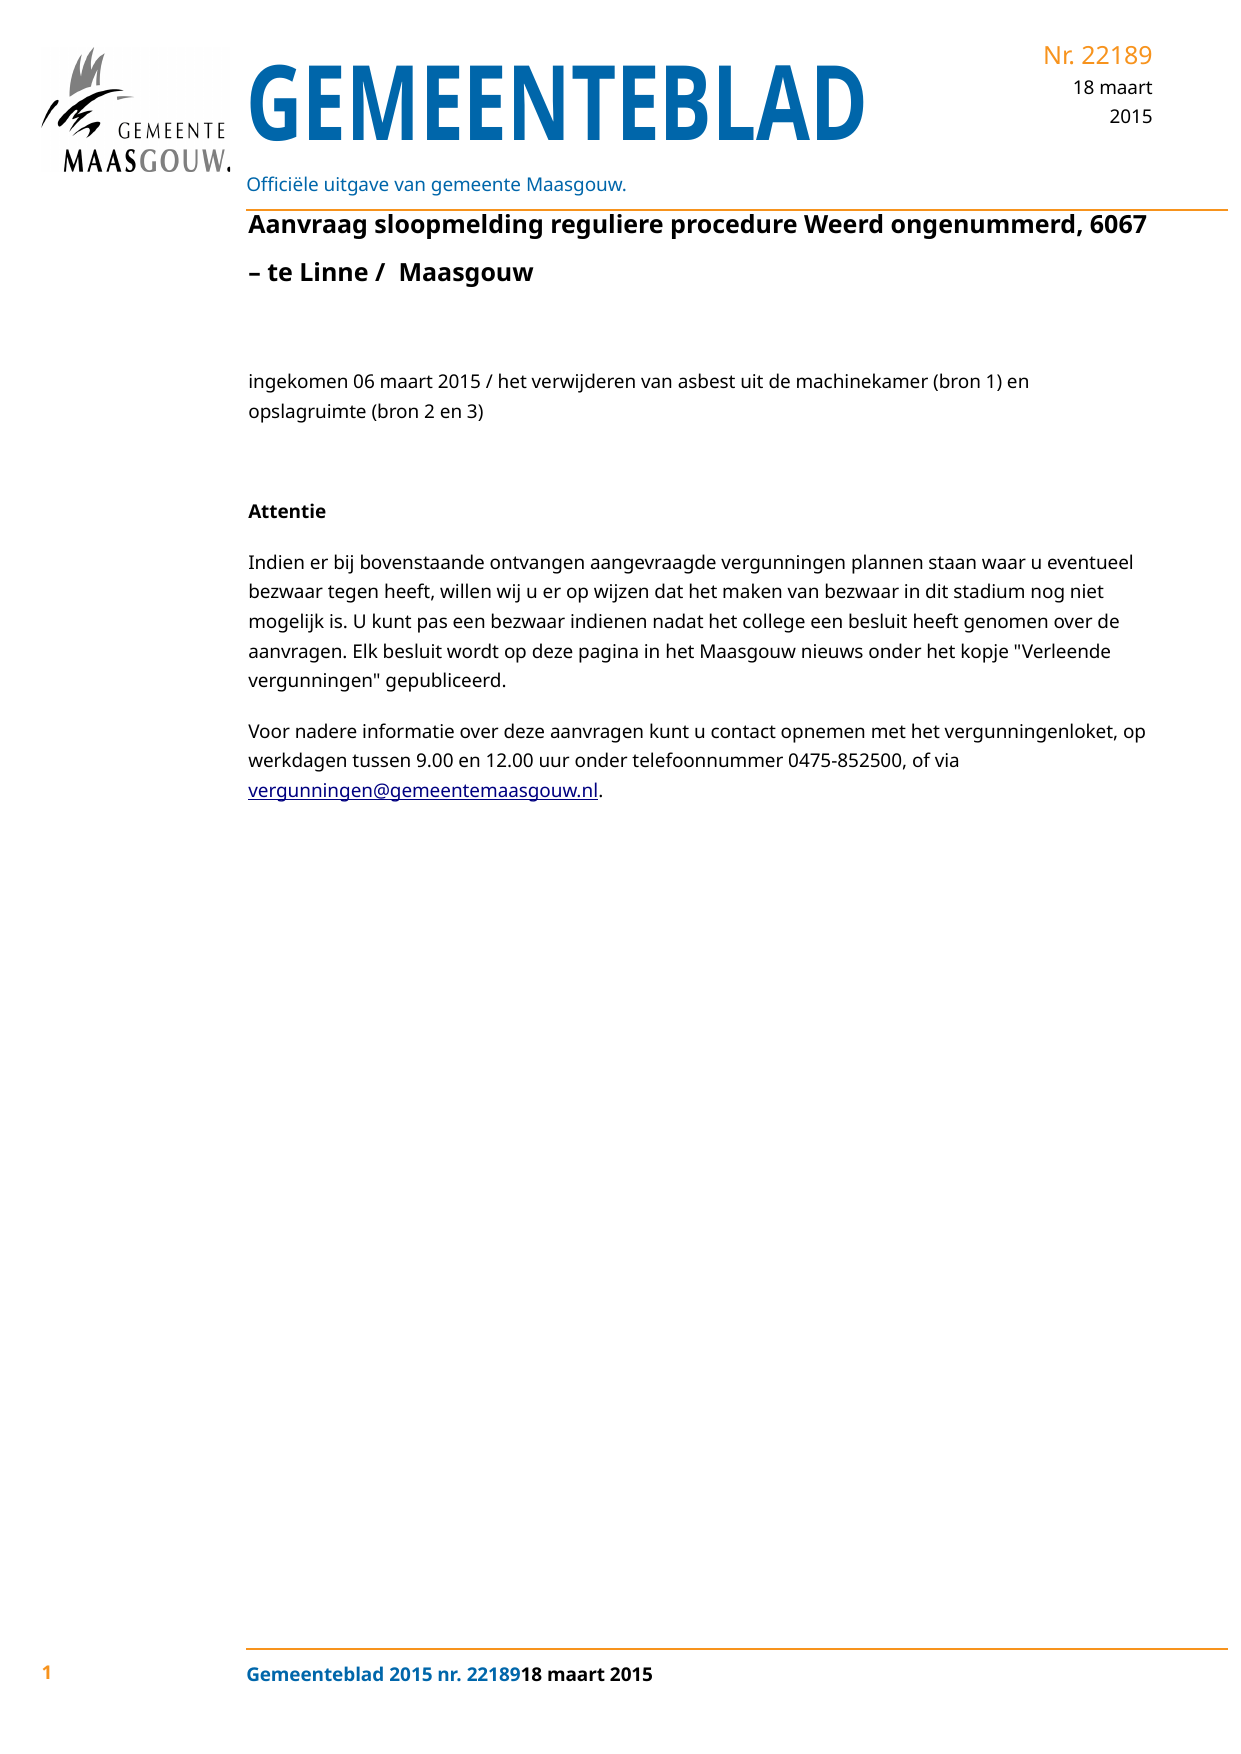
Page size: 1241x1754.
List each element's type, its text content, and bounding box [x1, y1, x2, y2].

text Indien er bij bovenstaande ontvangen aangevraagde vergunningen plannen staan waar u eventueel bezwaar tegen heeft, willen wij u er op wijzen dat het maken van bezwaar in dit stadium nog niet mogelijk is. U kunt pas een bezwaar indienen nadat het college een besluit heeft genomen over de aanvragen. Elk besluit wordt op deze pagina in het Maasgouw nieuws onder het kopje "Verleende vergunningen" gepubliceerd. [248, 549, 1152, 693]
text Attentie [248, 499, 1152, 524]
text Voor nadere informatie over deze aanvragen kunt u contact opnemen met het vergunningenloket, op werkdagen tussen 9.00 en 12.00 uur onder telefoonnummer 0475-852500, of via vergunningen@gemeentemaasgouw.nl. [248, 718, 1152, 803]
picture [41, 47, 231, 172]
text Aanvraag sloopmelding reguliere procedure Weerd ongenummerd, 6067 – te Linne / Maasgouw [248, 211, 1152, 288]
text ingekomen 06 maart 2015 / het verwijderen van asbest uit de machinekamer (bron 1) en opslagruimte (bron 2 en 3) [248, 368, 1152, 424]
